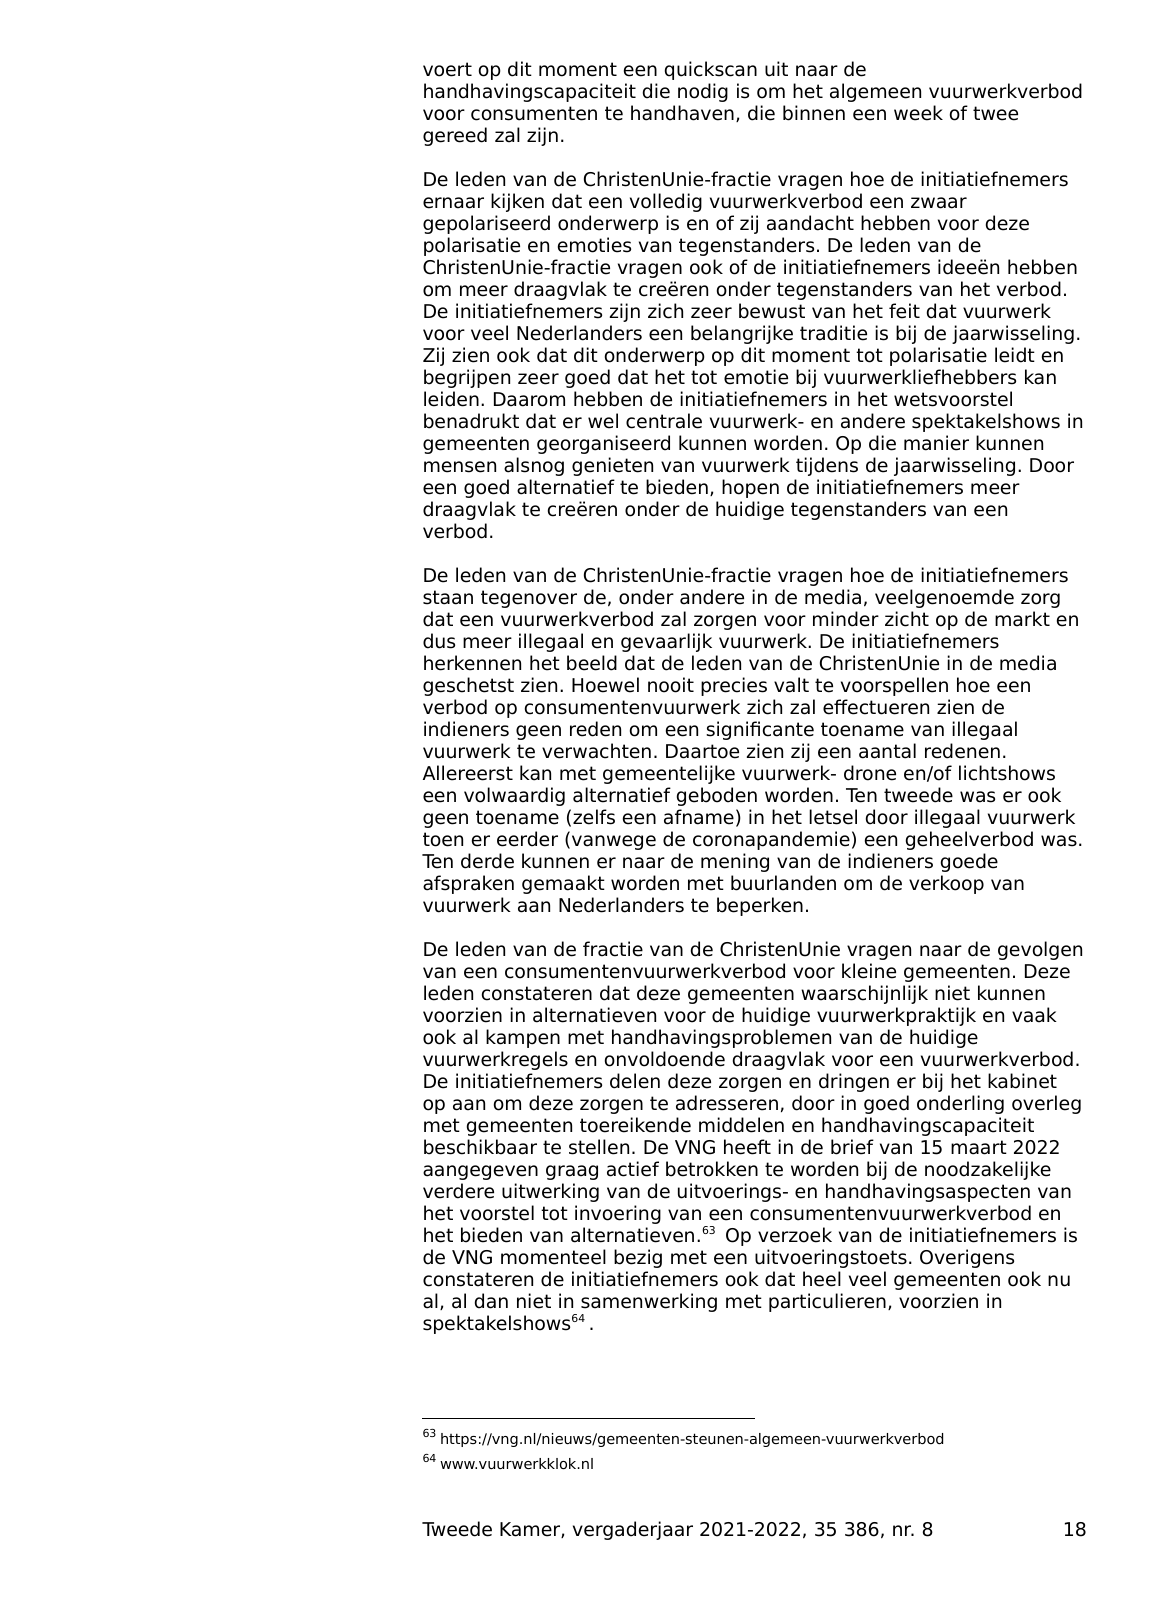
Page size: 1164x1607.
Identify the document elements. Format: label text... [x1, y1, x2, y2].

text https://vng.nl/nieuws/gemeenten-steunen-algemeen-vuurwerkverbod [422, 1427, 1087, 1449]
text voert op dit moment een quickscan uit naar de handhavingscapaciteit die nodig is om het algemeen vuurwerkverbod voor consumenten te handhaven, die binnen een week of twee gereed zal zijn. [422, 59, 1087, 147]
text De leden van de ChristenUnie-fractie vragen hoe de initiatiefnemers ernaar kijken dat een volledig vuurwerkverbod een zwaar gepolariseerd onderwerp is en of zij aandacht hebben voor deze polarisatie en emoties van tegenstanders. De leden van de ChristenUnie-fractie vragen ook of de initiatiefnemers ideeën hebben om meer draagvlak te creëren onder tegenstanders van het verbod. De initiatiefnemers zijn zich zeer bewust van het feit dat vuurwerk voor veel Nederlanders een belangrijke traditie is bij de jaarwisseling. Zij zien ook dat dit onderwerp op dit moment tot polarisatie leidt en begrijpen zeer goed dat het tot emotie bij vuurwerkliefhebbers kan leiden. Daarom hebben de initiatiefnemers in het wetsvoorstel benadrukt dat er wel centrale vuurwerk- en andere spektakelshows in gemeenten georganiseerd kunnen worden. Op die manier kunnen mensen alsnog genieten van vuurwerk tijdens de jaarwisseling. Door een goed alternatief te bieden, hopen de initiatiefnemers meer draagvlak te creëren onder de huidige tegenstanders van een verbod. [422, 169, 1087, 543]
text De leden van de fractie van de ChristenUnie vragen naar de gevolgen van een consumentenvuurwerkverbod voor kleine gemeenten. Deze leden constateren dat deze gemeenten waarschijnlijk niet kunnen voorzien in alternatieven voor de huidige vuurwerkpraktijk en vaak ook al kampen met handhavingsproblemen van de huidige vuurwerkregels en onvoldoende draagvlak voor een vuurwerkverbod. De initiatiefnemers delen deze zorgen en dringen er bij het kabinet op aan om deze zorgen te adresseren, door in goed onderling overleg met gemeenten toereikende middelen en handhavingscapaciteit beschikbaar te stellen. De VNG heeft in de brief van 15 maart 2022 aangegeven graag actief betrokken te worden bij de noodzakelijke verdere uitwerking van de uitvoerings- en handhavingsaspecten van het voorstel tot invoering van een consumentenvuurwerkverbod en het bieden van alternatieven. Op verzoek van de initiatiefnemers is de VNG momenteel bezig met een uitvoeringstoets. Overigens constateren de initiatiefnemers ook dat heel veel gemeenten ook nu al, al dan niet in samenwerking met particulieren, voorzien in spektakelshows. [422, 939, 1087, 1334]
text De leden van de ChristenUnie-fractie vragen hoe de initiatiefnemers staan tegenover de, onder andere in de media, veelgenoemde zorg dat een vuurwerkverbod zal zorgen voor minder zicht op de markt en dus meer illegaal en gevaarlijk vuurwerk. De initiatiefnemers herkennen het beeld dat de leden van de ChristenUnie in de media geschetst zien. Hoewel nooit precies valt te voorspellen hoe een verbod op consumentenvuurwerk zich zal effectueren zien de indieners geen reden om een significante toename van illegaal vuurwerk te verwachten. Daartoe zien zij een aantal redenen. Allereerst kan met gemeentelijke vuurwerk- drone en/of lichtshows een volwaardig alternatief geboden worden. Ten tweede was er ook geen toename (zelfs een afname) in het letsel door illegaal vuurwerk toen er eerder (vanwege de coronapandemie) een geheelverbod was. Ten derde kunnen er naar de mening van de indieners goede afspraken gemaakt worden met buurlanden om de verkoop van vuurwerk aan Nederlanders te beperken. [422, 565, 1087, 917]
text www.vuurwerkklok.nl [422, 1452, 1087, 1474]
